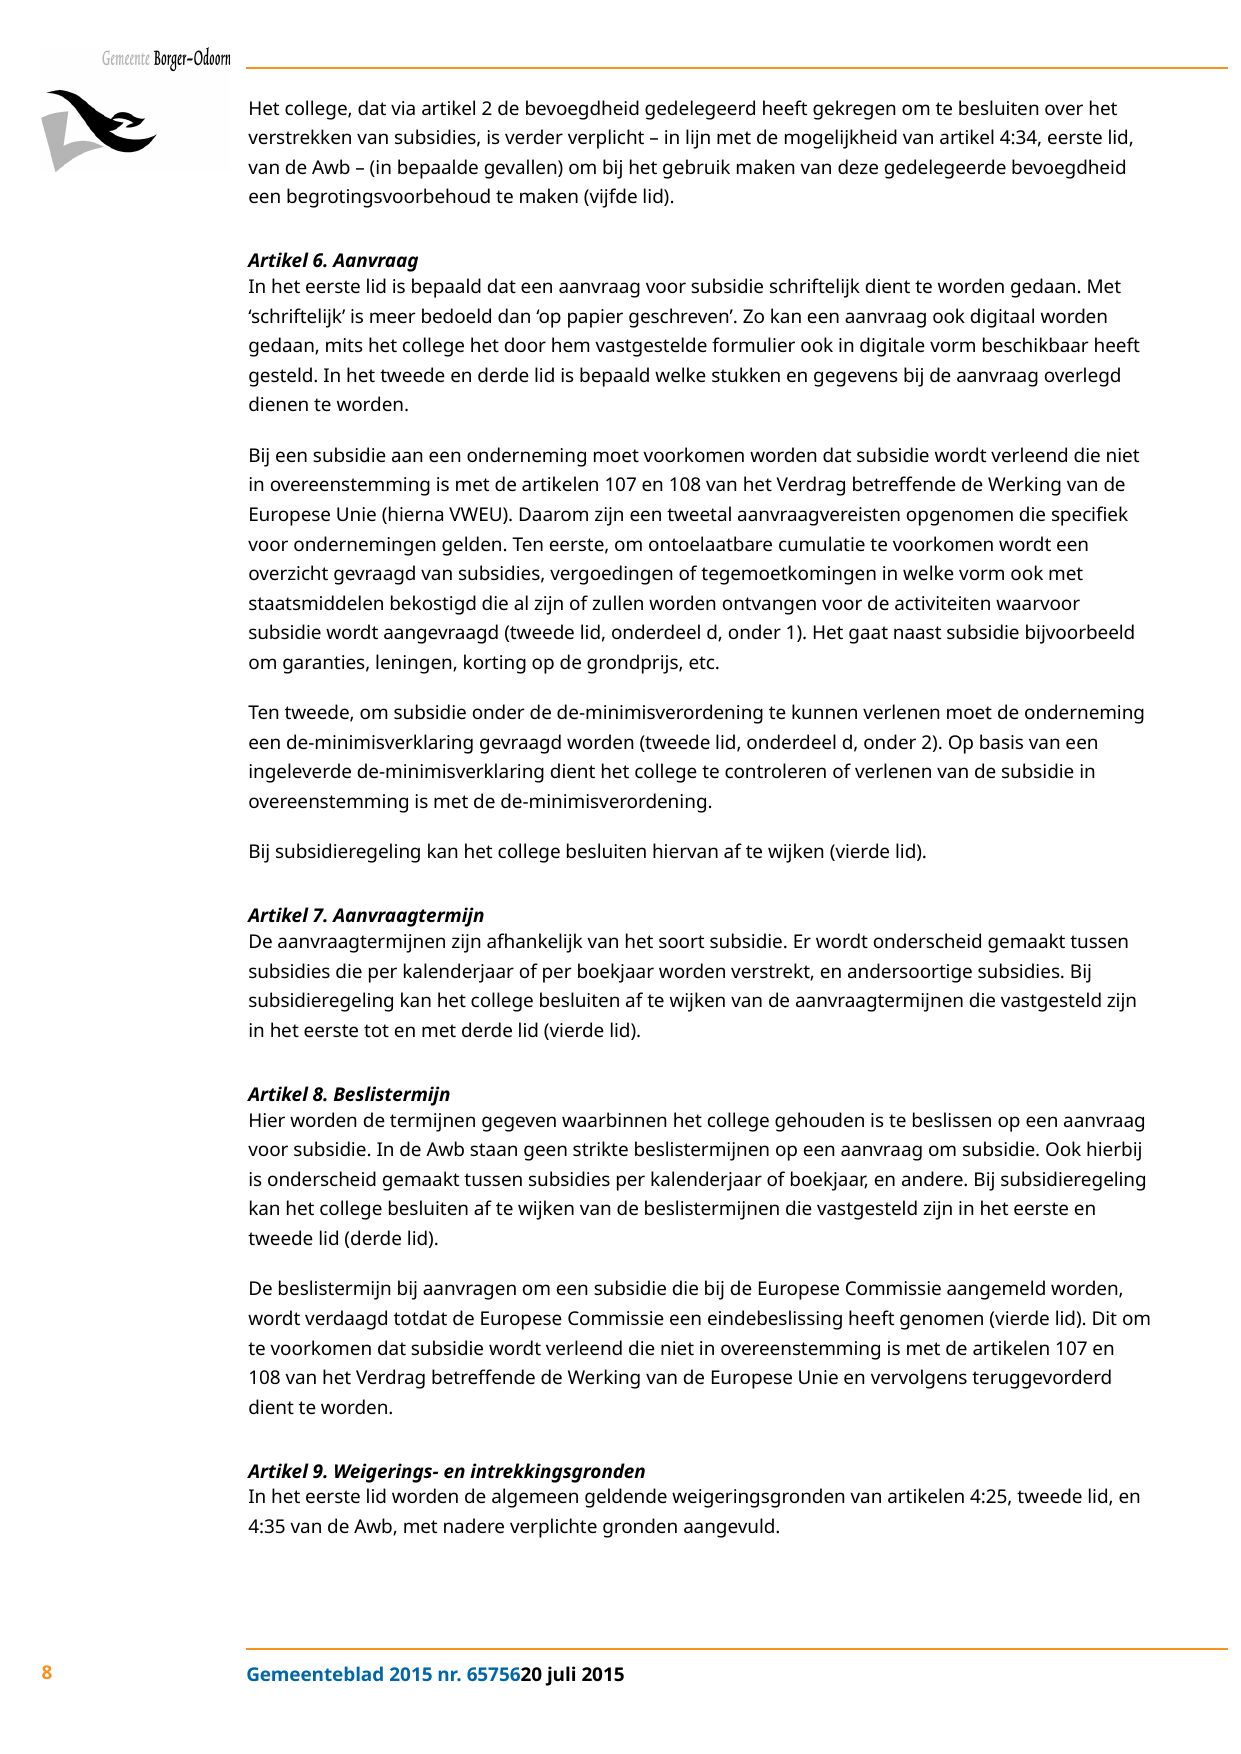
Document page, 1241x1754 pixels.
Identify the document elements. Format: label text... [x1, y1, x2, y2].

text In het eerste lid worden de algemeen geldende weigeringsgronden van artikelen 4:25, tweede lid, en 4:35 van de Awb, met nadere verplichte gronden aangevuld. [248, 1483, 1152, 1539]
text Hier worden de termijnen gegeven waarbinnen het college gehouden is te beslissen op een aanvraag voor subsidie. In de Awb staan geen strikte beslistermijnen op een aanvraag om subsidie. Ook hierbij is onderscheid gemaakt tussen subsidies per kalenderjaar of boekjaar, en andere. Bij subsidieregeling kan het college besluiten af te wijken van de beslistermijnen die vastgesteld zijn in het eerste en tweede lid (derde lid). [248, 1107, 1152, 1251]
text Bij een subsidie aan een onderneming moet voorkomen worden dat subsidie wordt verleend die niet in overeenstemming is met de artikelen 107 en 108 van het Verdrag betreffende de Werking van de Europese Unie (hierna VWEU). Daarom zijn een tweetal aanvraagvereisten opgenomen die specifiek voor ondernemingen gelden. Ten eerste, om ontoelaatbare cumulatie te voorkomen wordt een overzicht gevraagd van subsidies, vergoedingen of tegemoetkomingen in welke vorm ook met staatsmiddelen bekostigd die al zijn of zullen worden ontvangen voor de activiteiten waarvoor subsidie wordt aangevraagd (tweede lid, onderdeel d, onder 1). Het gaat naast subsidie bijvoorbeeld om garanties, leningen, korting op de grondprijs, etc. [248, 442, 1152, 675]
text Artikel 8. Beslistermijn [248, 1081, 1152, 1107]
text Bij subsidieregeling kan het college besluiten hiervan af te wijken (vierde lid). [248, 839, 1152, 864]
text Artikel 7. Aanvraagtermijn [248, 903, 1152, 928]
picture [41, 47, 231, 172]
text Artikel 6. Aanvraag [248, 247, 1152, 273]
text Artikel 9. Weigerings- en intrekkingsgronden [248, 1458, 1152, 1483]
text De aanvraagtermijnen zijn afhankelijk van het soort subsidie. Er wordt onderscheid gemaakt tussen subsidies die per kalenderjaar of per boekjaar worden verstrekt, en andersoortige subsidies. Bij subsidieregeling kan het college besluiten af te wijken van de aanvraagtermijnen die vastgesteld zijn in het eerste tot en met derde lid (vierde lid). [248, 928, 1152, 1043]
text Het college, dat via artikel 2 de bevoegdheid gedelegeerd heeft gekregen om te besluiten over het verstrekken van subsidies, is verder verplicht – in lijn met de mogelijkheid van artikel 4:34, eerste lid, van de Awb – (in bepaalde gevallen) om bij het gebruik maken van deze gedelegeerde bevoegdheid een begrotingsvoorbehoud te maken (vijfde lid). [248, 95, 1152, 209]
text De beslistermijn bij aanvragen om een subsidie die bij de Europese Commissie aangemeld worden, wordt verdaagd totdat de Europese Commissie een eindebeslissing heeft genomen (vierde lid). Dit om te voorkomen dat subsidie wordt verleend die niet in overeenstemming is met de artikelen 107 en 108 van het Verdrag betreffende de Werking van de Europese Unie en vervolgens teruggevorderd dient te worden. [248, 1276, 1152, 1419]
text Ten tweede, om subsidie onder de de-minimisverordening te kunnen verlenen moet de onderneming een de-minimisverklaring gevraagd worden (tweede lid, onderdeel d, onder 2). Op basis van een ingeleverde de-minimisverklaring dient het college te controleren of verlenen van de subsidie in overeenstemming is met de de-minimisverordening. [248, 699, 1152, 814]
text In het eerste lid is bepaald dat een aanvraag voor subsidie schriftelijk dient te worden gedaan. Met ‘schriftelijk’ is meer bedoeld dan ‘op papier geschreven’. Zo kan een aanvraag ook digitaal worden gedaan, mits het college het door hem vastgestelde formulier ook in digitale vorm beschikbaar heeft gesteld. In het tweede en derde lid is bepaald welke stukken en gegevens bij de aanvraag overlegd dienen te worden. [248, 273, 1152, 417]
